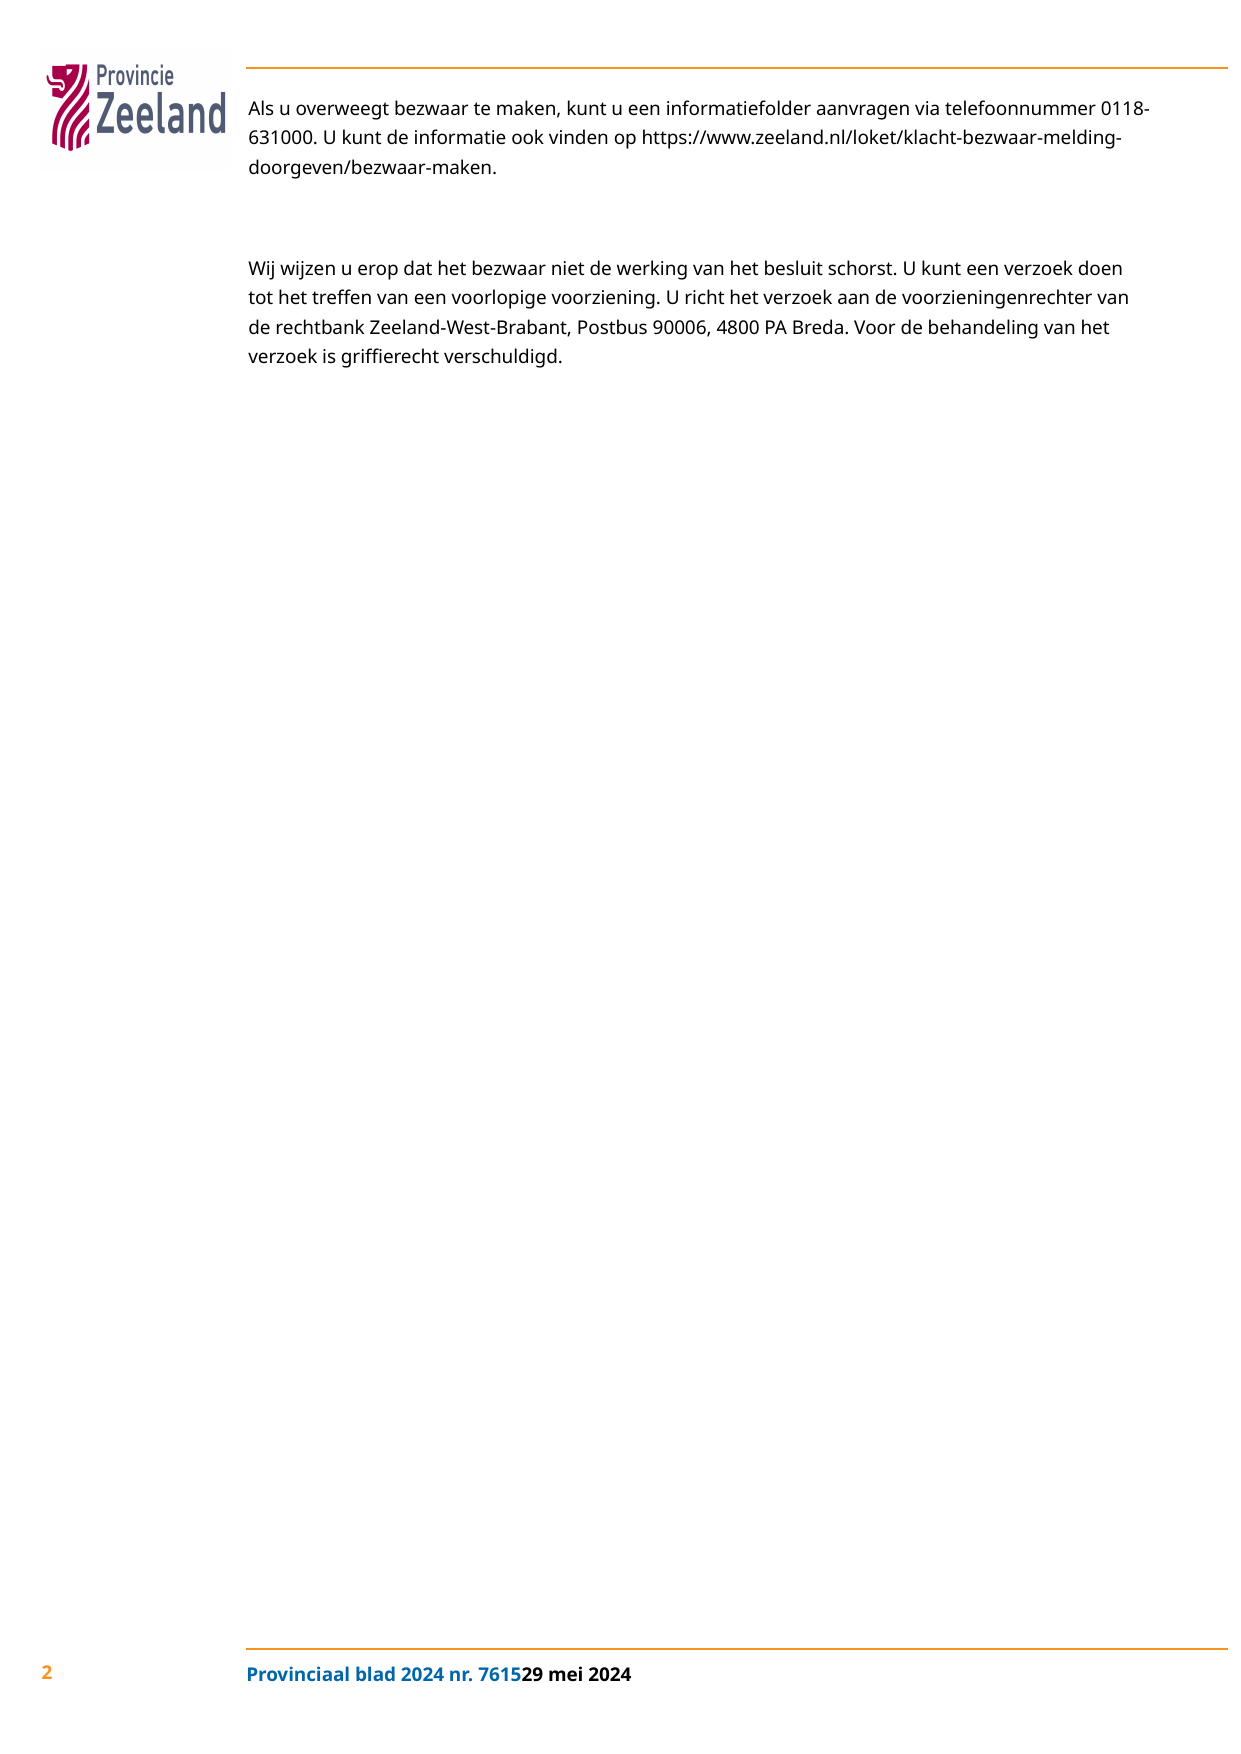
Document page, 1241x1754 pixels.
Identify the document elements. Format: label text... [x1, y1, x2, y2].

text Wij wijzen u erop dat het bezwaar niet de werking van het besluit schorst. U kunt een verzoek doen tot het treffen van een voorlopige voorziening. U richt het verzoek aan de voorzieningenrechter van de rechtbank Zeeland-West-Brabant, Postbus 90006, 4800 PA Breda. Voor de behandeling van het verzoek is griffierecht verschuldigd. [248, 255, 1152, 369]
text Als u overweegt bezwaar te maken, kunt u een informatiefolder aanvragen via telefoonnummer 0118-631000. U kunt de informatie ook vinden op https://www.zeeland.nl/loket/klacht-bezwaar-melding-doorgeven/bezwaar-maken. [248, 95, 1152, 180]
picture [41, 47, 231, 172]
